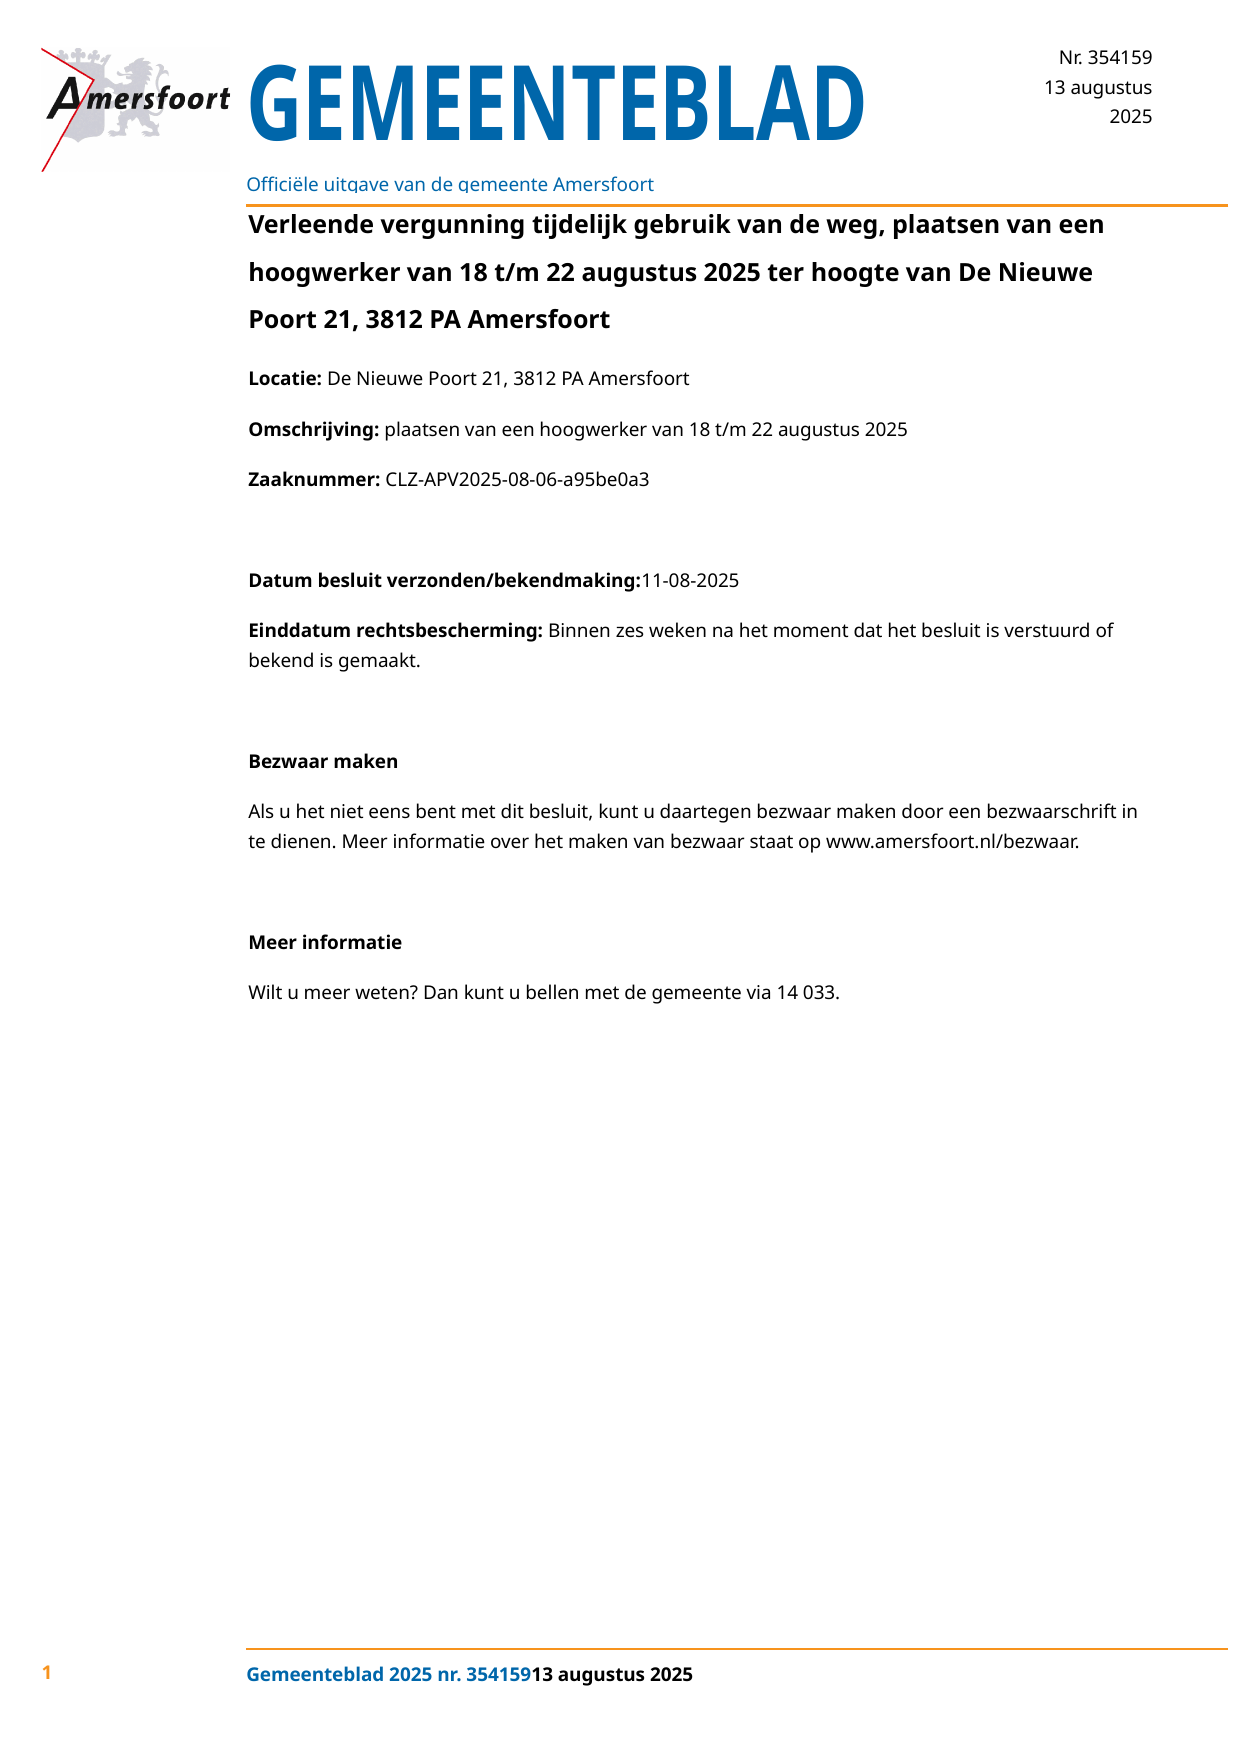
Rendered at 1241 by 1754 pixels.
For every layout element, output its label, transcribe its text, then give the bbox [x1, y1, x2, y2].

text Bezwaar maken [248, 748, 1152, 774]
text Wilt u meer weten? Dan kunt u bellen met de gemeente via 14 033. [248, 979, 1152, 1005]
text Locatie: De Nieuwe Poort 21, 3812 PA Amersfoort [248, 366, 1152, 391]
text Zaaknummer: CLZ-APV2025-08-06-a95be0a3 [248, 466, 1152, 492]
picture [41, 47, 231, 172]
text Omschrijving: plaatsen van een hoogwerker van 18 t/m 22 augustus 2025 [248, 416, 1152, 442]
text Verleende vergunning tijdelijk gebruik van de weg, plaatsen van een hoogwerker van 18 t/m 22 augustus 2025 ter hoogte van De Nieuwe Poort 21, 3812 PA Amersfoort [248, 207, 1152, 336]
text Einddatum rechtsbescherming: Binnen zes weken na het moment dat het besluit is verstuurd of bekend is gemaakt. [248, 618, 1152, 673]
text Datum besluit verzonden/bekendmaking:11-08-2025 [248, 567, 1152, 593]
text Als u het niet eens bent met dit besluit, kunt u daartegen bezwaar maken door een bezwaarschrift in te dienen. Meer informatie over het maken van bezwaar staat op www.amersfoort.nl/bezwaar. [248, 798, 1152, 854]
text Meer informatie [248, 929, 1152, 954]
